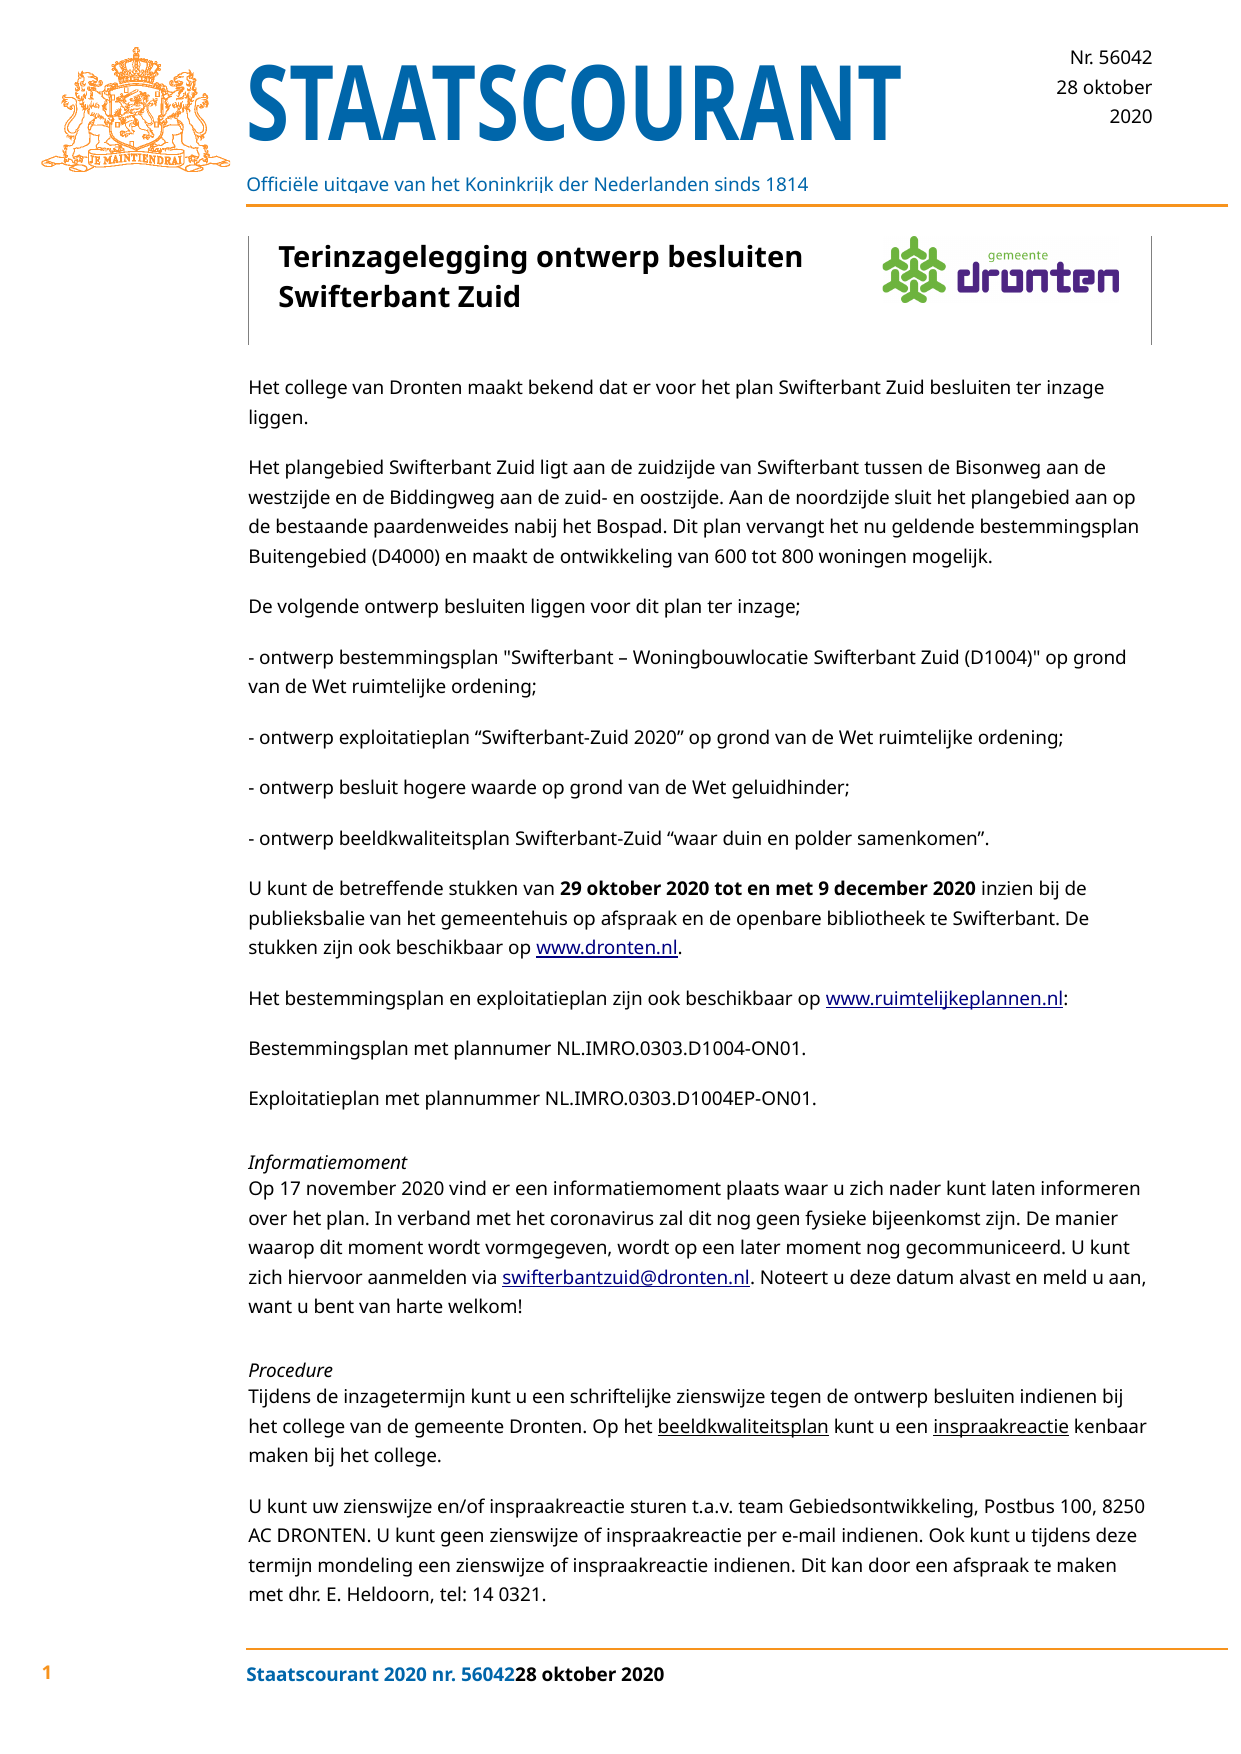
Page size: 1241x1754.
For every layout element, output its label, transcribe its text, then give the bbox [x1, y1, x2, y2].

text - ontwerp besluit hogere waarde op grond van de Wet geluidhinder; [248, 774, 1152, 800]
text Op 17 november 2020 vind er een informatiemoment plaats waar u zich nader kunt laten informeren over het plan. In verband met het coronavirus zal dit nog geen fysieke bijeenkomst zijn. De manier waarop dit moment wordt vormgegeven, wordt op een later moment nog gecommuniceerd. U kunt zich hiervoor aanmelden via swifterbantzuid@dronten.nl. Noteert u deze datum alvast en meld u aan, want u bent van harte welkom! [248, 1175, 1152, 1319]
text U kunt uw zienswijze en/of inspraakreactie sturen t.a.v. team Gebiedsontwikkeling, Postbus 100, 8250 AC DRONTEN. U kunt geen zienswijze of inspraakreactie per e-mail indienen. Ook kunt u tijdens deze termijn mondeling een zienswijze of inspraakreactie indienen. Dit kan door een afspraak te maken met dhr. E. Heldoorn, tel: 14 0321. [248, 1493, 1152, 1607]
table_header [850, 236, 882, 302]
table_header [850, 303, 1151, 345]
picture [882, 236, 1119, 303]
table_header [1119, 236, 1151, 302]
text Informatiemoment [248, 1149, 1152, 1175]
picture [41, 47, 231, 172]
text U kunt de betreffende stukken van 29 oktober 2020 tot en met 9 december 2020 inzien bij de publieksbalie van het gemeentehuis op afspraak en de openbare bibliotheek te Swifterbant. De stukken zijn ook beschikbaar op www.dronten.nl. [248, 875, 1152, 960]
text Het college van Dronten maakt bekend dat er voor het plan Swifterbant Zuid besluiten ter inzage liggen. [248, 374, 1152, 429]
text Exploitatieplan met plannummer NL.IMRO.0303.D1004EP-ON01. [248, 1086, 1152, 1111]
text - ontwerp exploitatieplan “Swifterbant-Zuid 2020” op grond van de Wet ruimtelijke ordening; [248, 724, 1152, 749]
text Het bestemmingsplan en exploitatieplan zijn ook beschikbaar op www.ruimtelijkeplannen.nl: [248, 985, 1152, 1010]
text Bestemmingsplan met plannumer NL.IMRO.0303.D1004-ON01. [248, 1035, 1152, 1061]
text Tijdens de inzagetermijn kunt u een schriftelijke zienswijze tegen de ontwerp besluiten indienen bij het college van de gemeente Dronten. Op het beeldkwaliteitsplan kunt u een inspraakreactie kenbaar maken bij het college. [248, 1383, 1152, 1468]
table_header Terinzagelegging ontwerp besluiten Swifterbant Zuid [249, 236, 850, 345]
text - ontwerp beeldkwaliteitsplan Swifterbant-Zuid “waar duin en polder samenkomen”. [248, 825, 1152, 850]
text Procedure [248, 1357, 1152, 1383]
text - ontwerp bestemmingsplan "Swifterbant – Woningbouwlocatie Swifterbant Zuid (D1004)" op grond van de Wet ruimtelijke ordening; [248, 644, 1152, 699]
text Het plangebied Swifterbant Zuid ligt aan de zuidzijde van Swifterbant tussen de Bisonweg aan de westzijde en de Biddingweg aan de zuid- en oostzijde. Aan de noordzijde sluit het plangebied aan op de bestaande paardenweides nabij het Bospad. Dit plan vervangt het nu geldende bestemmingsplan Buitengebied (D4000) en maakt de ontwikkeling van 600 tot 800 woningen mogelijk. [248, 454, 1152, 569]
text De volgende ontwerp besluiten liggen voor dit plan ter inzage; [248, 593, 1152, 619]
